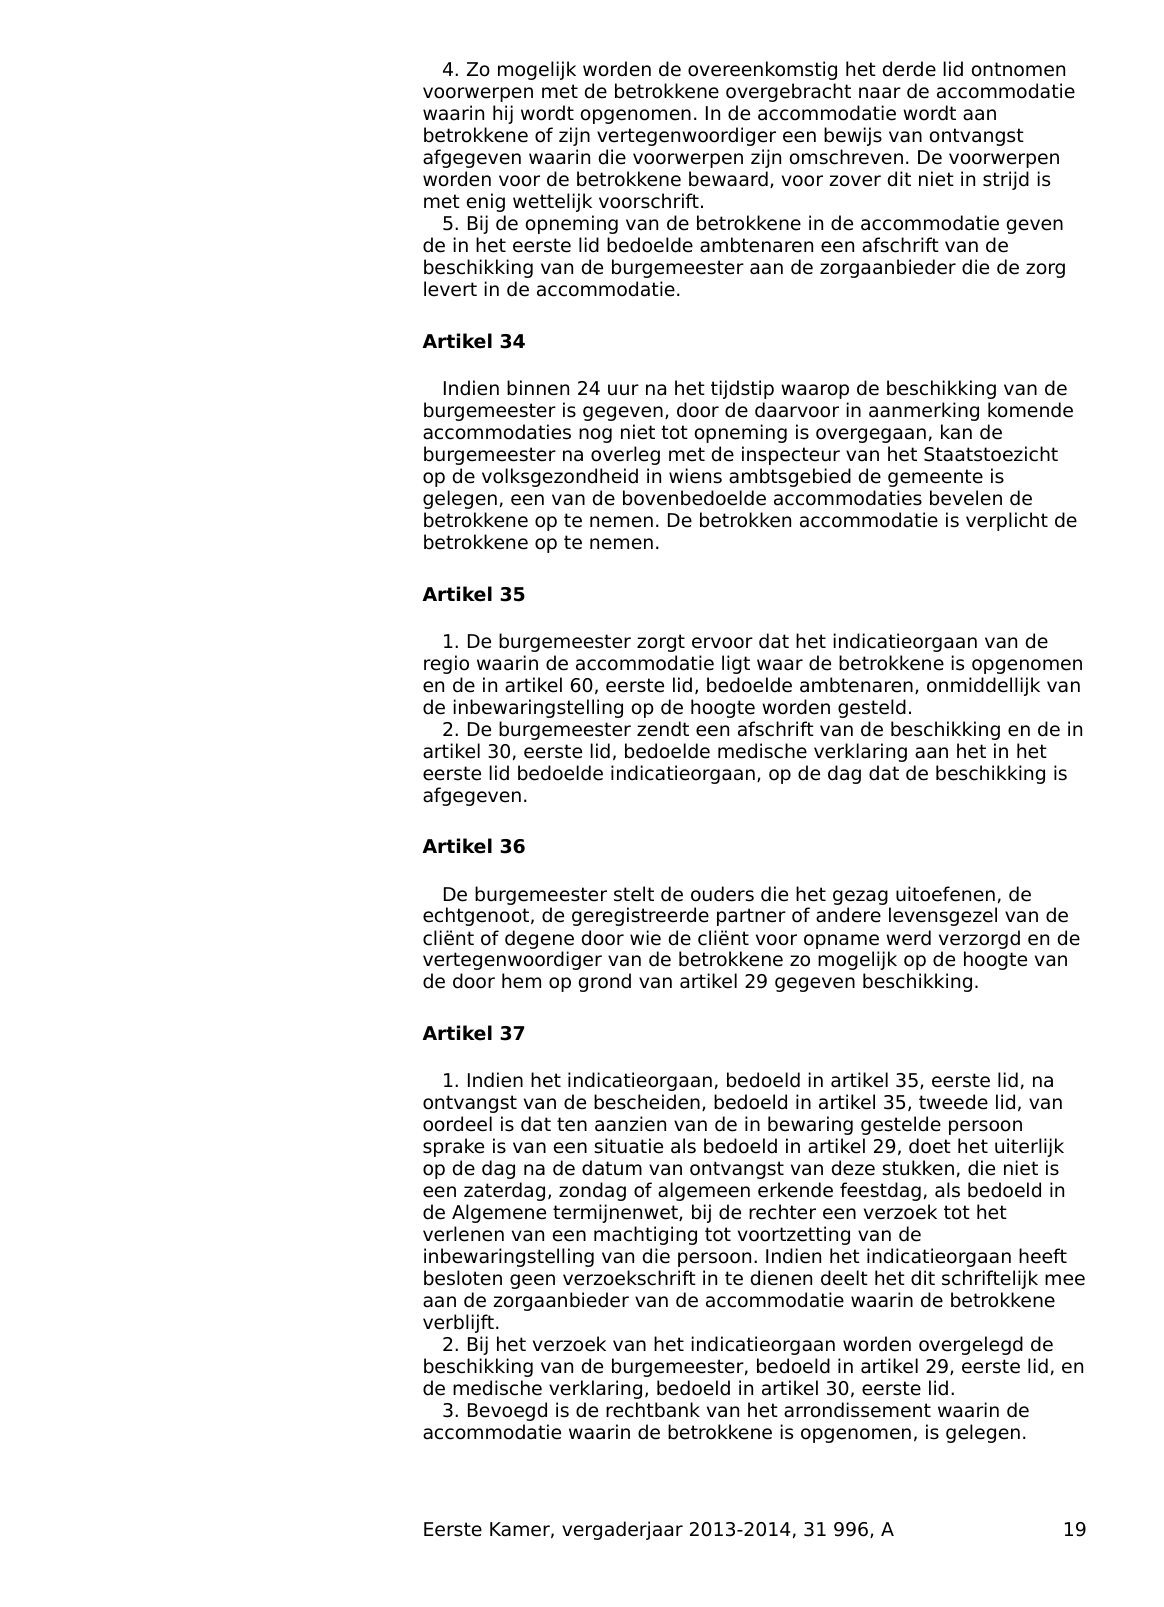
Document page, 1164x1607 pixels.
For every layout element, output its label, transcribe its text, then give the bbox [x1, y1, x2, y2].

subtitle Artikel 34 [422, 331, 1087, 353]
text 2. De burgemeester zendt een afschrift van de beschikking en de in artikel 30, eerste lid, bedoelde medische verklaring aan het in het eerste lid bedoelde indicatieorgaan, op de dag dat de beschikking is afgegeven. [422, 718, 1087, 806]
subtitle Artikel 36 [422, 836, 1087, 858]
text Indien binnen 24 uur na het tijdstip waarop de beschikking van de burgemeester is gegeven, door de daarvoor in aanmerking komende accommodaties nog niet tot opneming is overgegaan, kan de burgemeester na overleg met de inspecteur van het Staatstoezicht op de volksgezondheid in wiens ambtsgebied de gemeente is gelegen, een van de bovenbedoelde accommodaties bevelen de betrokkene op te nemen. De betrokken accommodatie is verplicht de betrokkene op te nemen. [422, 378, 1087, 554]
text 1. Indien het indicatieorgaan, bedoeld in artikel 35, eerste lid, na ontvangst van de bescheiden, bedoeld in artikel 35, tweede lid, van oordeel is dat ten aanzien van de in bewaring gestelde persoon sprake is van een situatie als bedoeld in artikel 29, doet het uiterlijk op de dag na de datum van ontvangst van deze stukken, die niet is een zaterdag, zondag of algemeen erkende feestdag, als bedoeld in de Algemene termijnenwet, bij de rechter een verzoek tot het verlenen van een machtiging tot voortzetting van de inbewaringstelling van die persoon. Indien het indicatieorgaan heeft besloten geen verzoekschrift in te dienen deelt het dit schriftelijk mee aan de zorgaanbieder van de accommodatie waarin de betrokkene verblijft. [422, 1070, 1087, 1334]
subtitle Artikel 35 [422, 584, 1087, 606]
text 3. Bevoegd is de rechtbank van het arrondissement waarin de accommodatie waarin de betrokkene is opgenomen, is gelegen. [422, 1400, 1087, 1444]
text 2. Bij het verzoek van het indicatieorgaan worden overgelegd de beschikking van de burgemeester, bedoeld in artikel 29, eerste lid, en de medische verklaring, bedoeld in artikel 30, eerste lid. [422, 1334, 1087, 1400]
text 4. Zo mogelijk worden de overeenkomstig het derde lid ontnomen voorwerpen met de betrokkene overgebracht naar de accommodatie waarin hij wordt opgenomen. In de accommodatie wordt aan betrokkene of zijn vertegenwoordiger een bewijs van ontvangst afgegeven waarin die voorwerpen zijn omschreven. De voorwerpen worden voor de betrokkene bewaard, voor zover dit niet in strijd is met enig wettelijk voorschrift. [422, 59, 1087, 213]
subtitle Artikel 37 [422, 1023, 1087, 1045]
text 5. Bij de opneming van de betrokkene in de accommodatie geven de in het eerste lid bedoelde ambtenaren een afschrift van de beschikking van de burgemeester aan de zorgaanbieder die de zorg levert in de accommodatie. [422, 213, 1087, 301]
text 1. De burgemeester zorgt ervoor dat het indicatieorgaan van de regio waarin de accommodatie ligt waar de betrokkene is opgenomen en de in artikel 60, eerste lid, bedoelde ambtenaren, onmiddellijk van de inbewaringstelling op de hoogte worden gesteld. [422, 631, 1087, 718]
text De burgemeester stelt de ouders die het gezag uitoefenen, de echtgenoot, de geregistreerde partner of andere levensgezel van de cliënt of degene door wie de cliënt voor opname werd verzorgd en de vertegenwoordiger van de betrokkene zo mogelijk op de hoogte van de door hem op grond van artikel 29 gegeven beschikking. [422, 883, 1087, 993]
